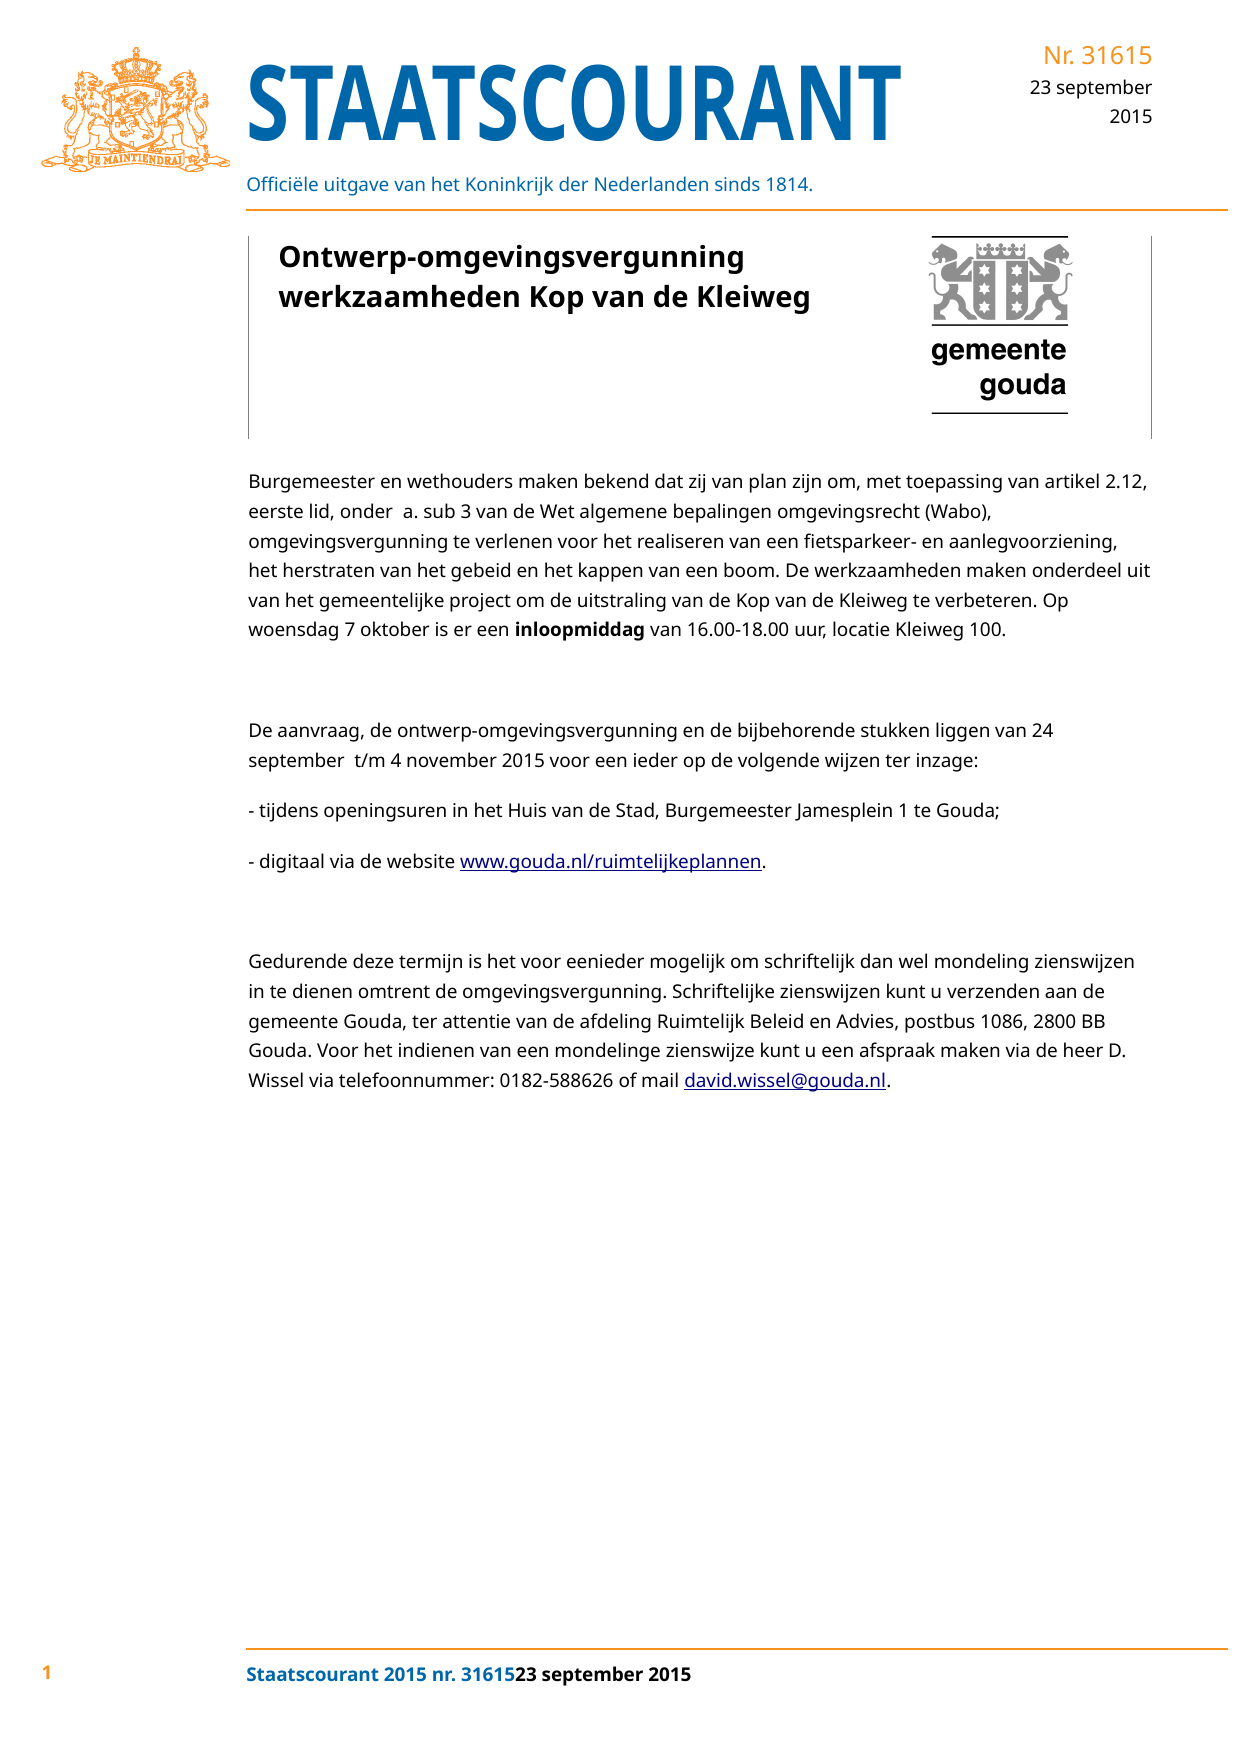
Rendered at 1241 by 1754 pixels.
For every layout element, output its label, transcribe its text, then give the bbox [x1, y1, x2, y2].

text Gedurende deze termijn is het voor eenieder mogelijk om schriftelijk dan wel mondeling zienswijzen in te dienen omtrent de omgevingsvergunning. Schriftelijke zienswijzen kunt u verzenden aan de gemeente Gouda, ter attentie van de afdeling Ruimtelijk Beleid en Advies, postbus 1086, 2800 BB Gouda. Voor het indienen van een mondelinge zienswijze kunt u een afspraak maken via de heer D. Wissel via telefoonnummer: 0182-588626 of mail david.wissel@gouda.nl. [248, 949, 1152, 1093]
text - digitaal via de website www.gouda.nl/ruimtelijkeplannen. [248, 848, 1152, 873]
table_header [1073, 236, 1151, 413]
picture [41, 47, 231, 172]
text - tijdens openingsuren in het Huis van de Stad, Burgemeester Jamesplein 1 te Gouda; [248, 797, 1152, 823]
text Burgemeester en wethouders maken bekend dat zij van plan zijn om, met toepassing van artikel 2.12, eerste lid, onder a. sub 3 van de Wet algemene bepalingen omgevingsrecht (Wabo), omgevingsvergunning te verlenen voor het realiseren van een fietsparkeer- en aanlegvoorziening, het herstraten van het gebeid en het kappen van een boom. De werkzaamheden maken onderdeel uit van het gemeentelijke project om de uitstraling van de Kop van de Kleiweg te verbeteren. Op woensdag 7 oktober is er een inloopmiddag van 16.00-18.00 uur, locatie Kleiweg 100. [248, 469, 1152, 642]
table_header [850, 414, 1151, 439]
picture [928, 236, 1073, 414]
text De aanvraag, de ontwerp-omgevingsvergunning en de bijbehorende stukken liggen van 24 september t/m 4 november 2015 voor een ieder op de volgende wijzen ter inzage: [248, 717, 1152, 773]
table_header Ontwerp-omgevingsvergunning werkzaamheden Kop van de Kleiweg [249, 236, 850, 439]
table_header [850, 236, 928, 413]
